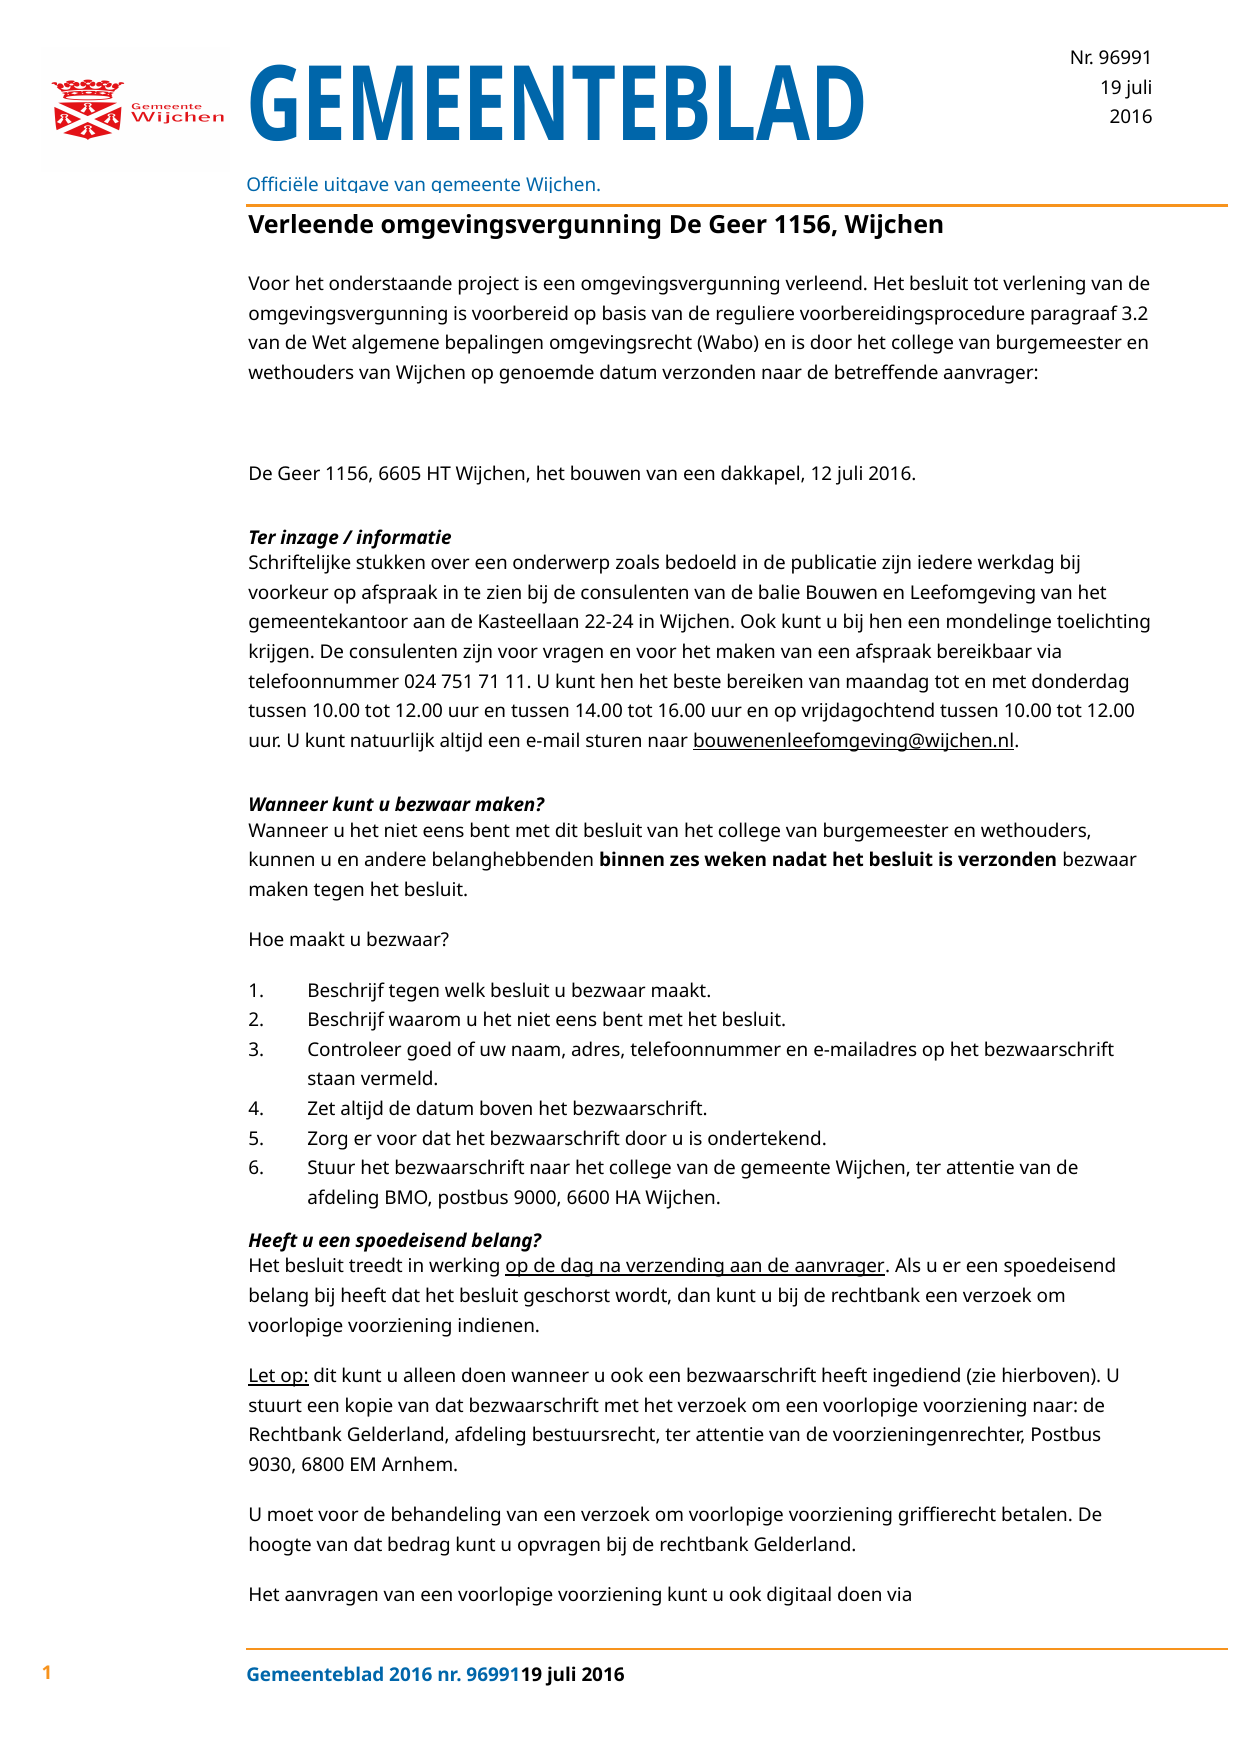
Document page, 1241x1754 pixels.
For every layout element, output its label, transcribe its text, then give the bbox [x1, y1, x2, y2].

list Zorg er voor dat het bezwaarschrift door u is ondertekend. [248, 1125, 1152, 1150]
text Wanneer u het niet eens bent met dit besluit van het college van burgemeester en wethouders, kunnen u en andere belanghebbenden binnen zes weken nadat het besluit is verzonden bezwaar maken tegen het besluit. [248, 817, 1152, 902]
text Heeft u een spoedeisend belang? [248, 1227, 1152, 1253]
text Hoe maakt u bezwaar? [248, 926, 1152, 952]
text Voor het onderstaande project is een omgevingsvergunning verleend. Het besluit tot verlening van de omgevingsvergunning is voorbereid op basis van de reguliere voorbereidingsprocedure paragraaf 3.2 van de Wet algemene bepalingen omgevingsrecht (Wabo) en is door het college van burgemeester en wethouders van Wijchen op genoemde datum verzonden naar de betreffende aanvrager: [248, 270, 1152, 385]
list Stuur het bezwaarschrift naar het college van de gemeente Wijchen, ter attentie van de afdeling BMO, postbus 9000, 6600 HA Wijchen. [248, 1154, 1152, 1209]
list Controleer goed of uw naam, adres, telefoonnummer en e-mailadres op het bezwaarschrift staan vermeld. [248, 1036, 1152, 1091]
list Beschrijf tegen welk besluit u bezwaar maakt. [248, 977, 1152, 1002]
list Zet altijd de datum boven het bezwaarschrift. [248, 1095, 1152, 1121]
text De Geer 1156, 6605 HT Wijchen, het bouwen van een dakkapel, 12 juli 2016. [248, 460, 1152, 486]
text Verleende omgevingsvergunning De Geer 1156, Wijchen [248, 207, 1152, 241]
text Het aanvragen van een voorlopige voorziening kunt u ook digitaal doen via [248, 1581, 1152, 1607]
text Ter inzage / informatie [248, 524, 1152, 549]
picture [41, 47, 231, 172]
text Het besluit treedt in werking op de dag na verzending aan de aanvrager. Als u er een spoedeisend belang bij heeft dat het besluit geschorst wordt, dan kunt u bij de rechtbank een verzoek om voorlopige voorziening indienen. [248, 1253, 1152, 1338]
text Schriftelijke stukken over een onderwerp zoals bedoeld in de publicatie zijn iedere werkdag bij voorkeur op afspraak in te zien bij de consulenten van de balie Bouwen en Leefomgeving van het gemeentekantoor aan de Kasteellaan 22-24 in Wijchen. Ook kunt u bij hen een mondelinge toelichting krijgen. De consulenten zijn voor vragen en voor het maken van een afspraak bereikbaar via telefoonnummer 024 751 71 11. U kunt hen het beste bereiken van maandag tot en met donderdag tussen 10.00 tot 12.00 uur en tussen 14.00 tot 16.00 uur en op vrijdagochtend tussen 10.00 tot 12.00 uur. U kunt natuurlijk altijd een e-mail sturen naar bouwenenleefomgeving@wijchen.nl. [248, 549, 1152, 753]
list Beschrijf waarom u het niet eens bent met het besluit. [248, 1006, 1152, 1032]
text Wanneer kunt u bezwaar maken? [248, 791, 1152, 817]
text Let op: dit kunt u alleen doen wanneer u ook een bezwaarschrift heeft ingediend (zie hierboven). U stuurt een kopie van dat bezwaarschrift met het verzoek om een voorlopige voorziening naar: de Rechtbank Gelderland, afdeling bestuursrecht, ter attentie van de voorzieningenrechter, Postbus 9030, 6800 EM Arnhem. [248, 1362, 1152, 1477]
text U moet voor de behandeling van een verzoek om voorlopige voorziening griffierecht betalen. De hoogte van dat bedrag kunt u opvragen bij de rechtbank Gelderland. [248, 1501, 1152, 1557]
